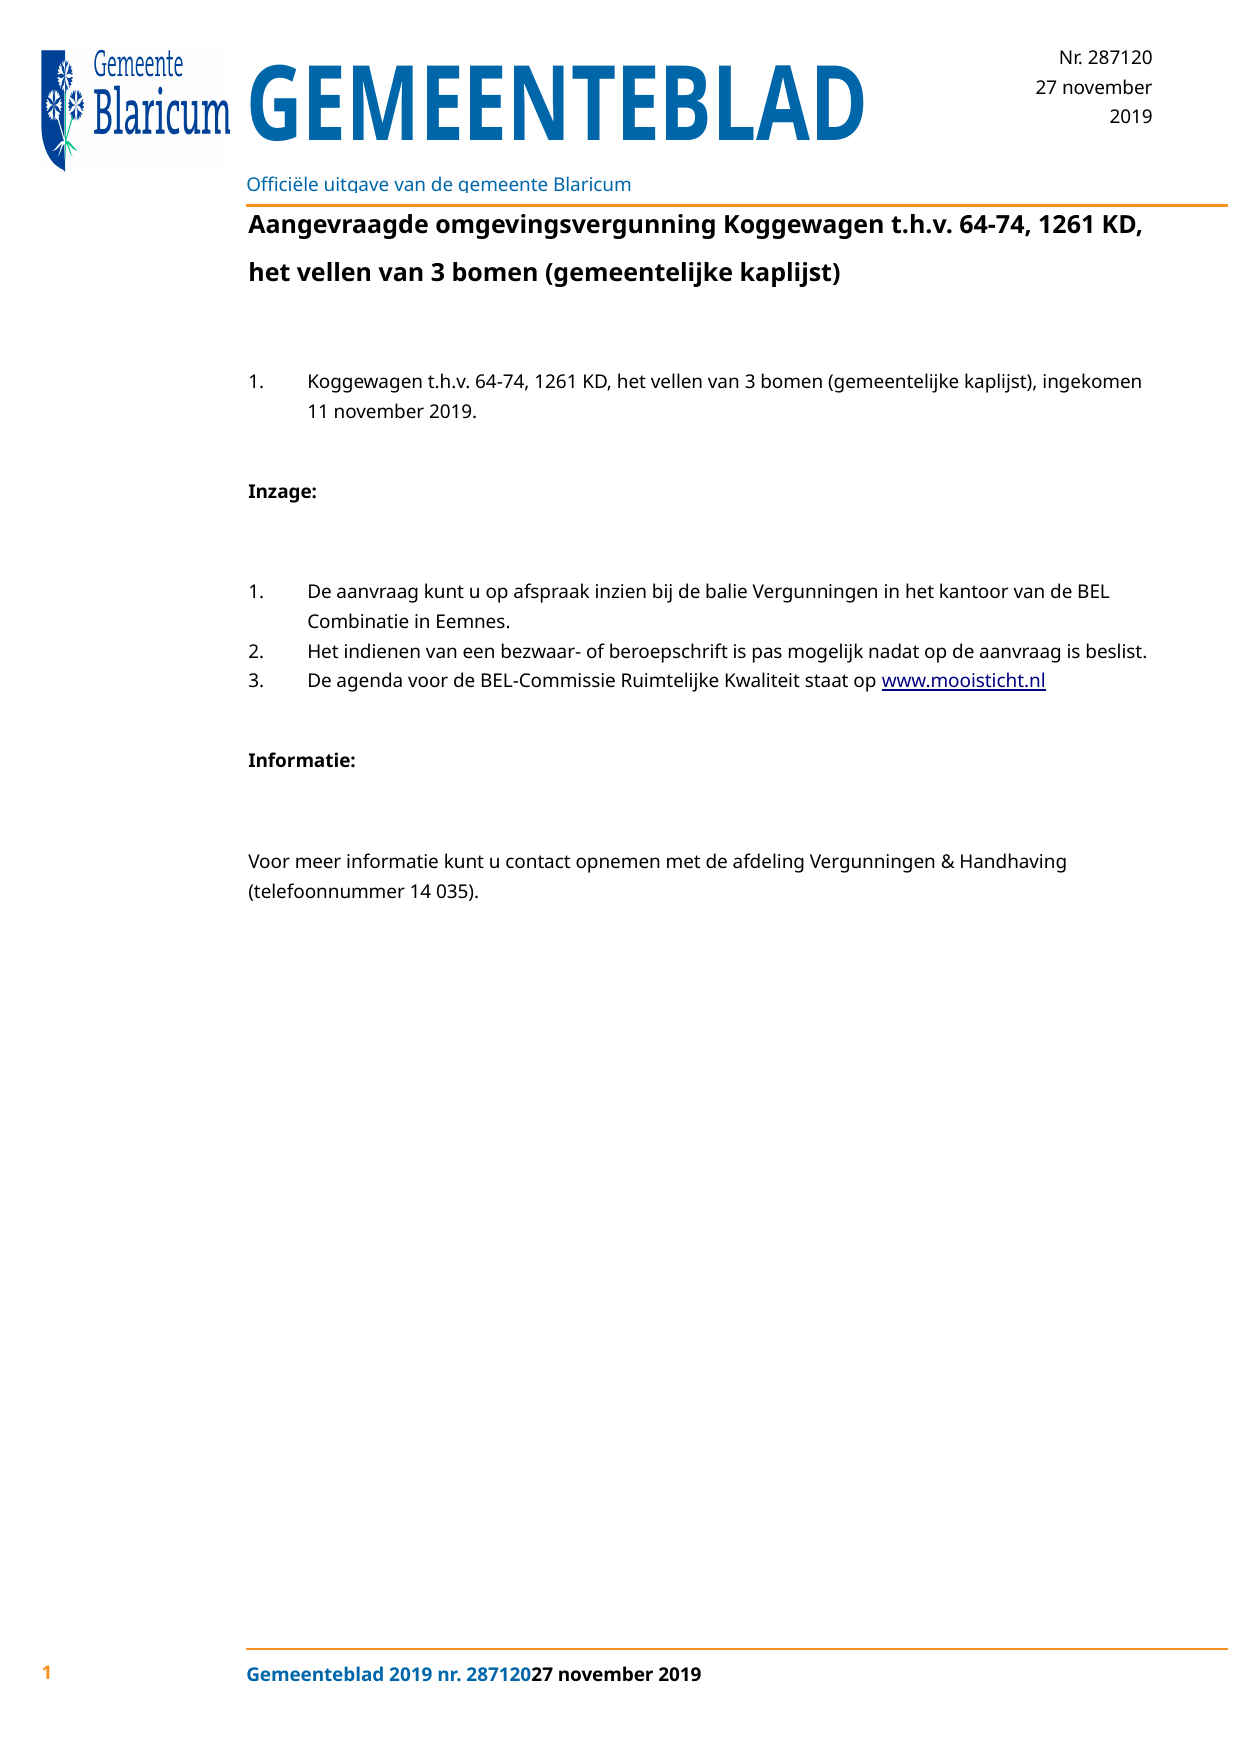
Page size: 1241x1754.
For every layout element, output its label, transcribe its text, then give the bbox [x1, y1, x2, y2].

list Koggewagen t.h.v. 64-74, 1261 KD, het vellen van 3 bomen (gemeentelijke kaplijst), ingekomen 11 november 2019. [248, 368, 1152, 424]
text Voor meer informatie kunt u contact opnemen met de afdeling Vergunningen & Handhaving (telefoonnummer 14 035). [248, 848, 1152, 904]
text Informatie: [248, 747, 1152, 773]
list De aanvraag kunt u op afspraak inzien bij de balie Vergunningen in het kantoor van de BEL Combinatie in Eemnes. [248, 579, 1152, 634]
list De agenda voor de BEL-Commissie Ruimtelijke Kwaliteit staat op www.mooisticht.nl [248, 667, 1152, 693]
text Aangevraagde omgevingsvergunning Koggewagen t.h.v. 64-74, 1261 KD, het vellen van 3 bomen (gemeentelijke kaplijst) [248, 207, 1152, 288]
list Het indienen van een bezwaar- of beroepschrift is pas mogelijk nadat op de aanvraag is beslist. [248, 638, 1152, 664]
picture [41, 47, 231, 172]
text Inzage: [248, 478, 1152, 504]
